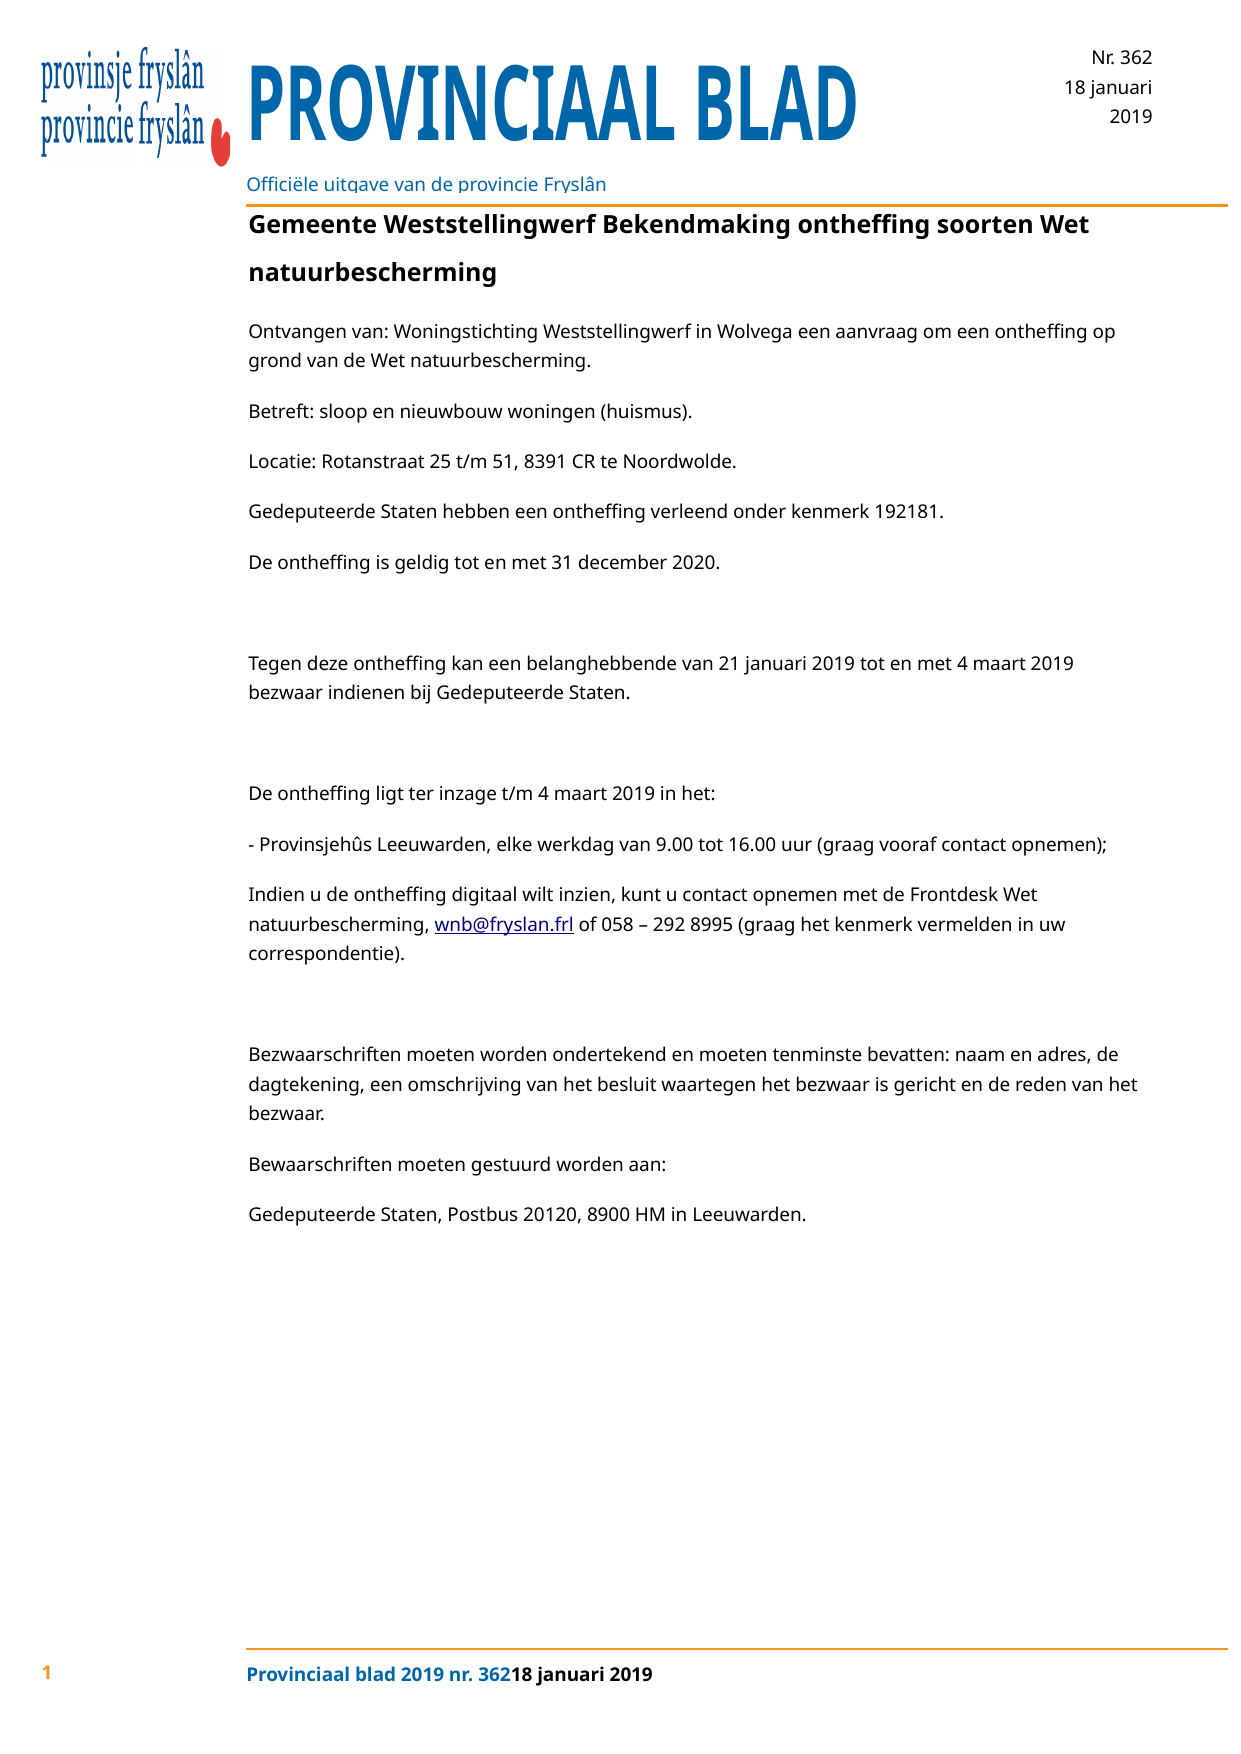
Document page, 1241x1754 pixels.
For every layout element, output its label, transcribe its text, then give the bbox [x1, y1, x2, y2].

text Bezwaarschriften moeten worden ondertekend en moeten tenminste bevatten: naam en adres, de dagtekening, een omschrijving van het besluit waartegen het bezwaar is gericht en de reden van het bezwaar. [248, 1041, 1152, 1126]
text Gemeente Weststellingwerf Bekendmaking ontheffing soorten Wet natuurbescherming [248, 207, 1152, 288]
text Gedeputeerde Staten, Postbus 20120, 8900 HM in Leeuwarden. [248, 1201, 1152, 1227]
text Bewaarschriften moeten gestuurd worden aan: [248, 1151, 1152, 1177]
text De ontheffing is geldig tot en met 31 december 2020. [248, 549, 1152, 575]
text Indien u de ontheffing digitaal wilt inzien, kunt u contact opnemen met de Frontdesk Wet natuurbescherming, wnb@fryslan.frl of 058 – 292 8995 (graag het kenmerk vermelden in uw correspondentie). [248, 881, 1152, 966]
text Betreft: sloop en nieuwbouw woningen (huismus). [248, 398, 1152, 424]
text Gedeputeerde Staten hebben een ontheffing verleend onder kenmerk 192181. [248, 499, 1152, 524]
text - Provinsjehûs Leeuwarden, elke werkdag van 9.00 tot 16.00 uur (graag vooraf contact opnemen); [248, 831, 1152, 857]
text De ontheffing ligt ter inzage t/m 4 maart 2019 in het: [248, 780, 1152, 806]
text Ontvangen van: Woningstichting Weststellingwerf in Wolvega een aanvraag om een ontheffing op grond van de Wet natuurbescherming. [248, 318, 1152, 373]
picture [41, 47, 231, 172]
text Tegen deze ontheffing kan een belanghebbende van 21 januari 2019 tot en met 4 maart 2019 bezwaar indienen bij Gedeputeerde Staten. [248, 650, 1152, 705]
text Locatie: Rotanstraat 25 t/m 51, 8391 CR te Noordwolde. [248, 448, 1152, 474]
